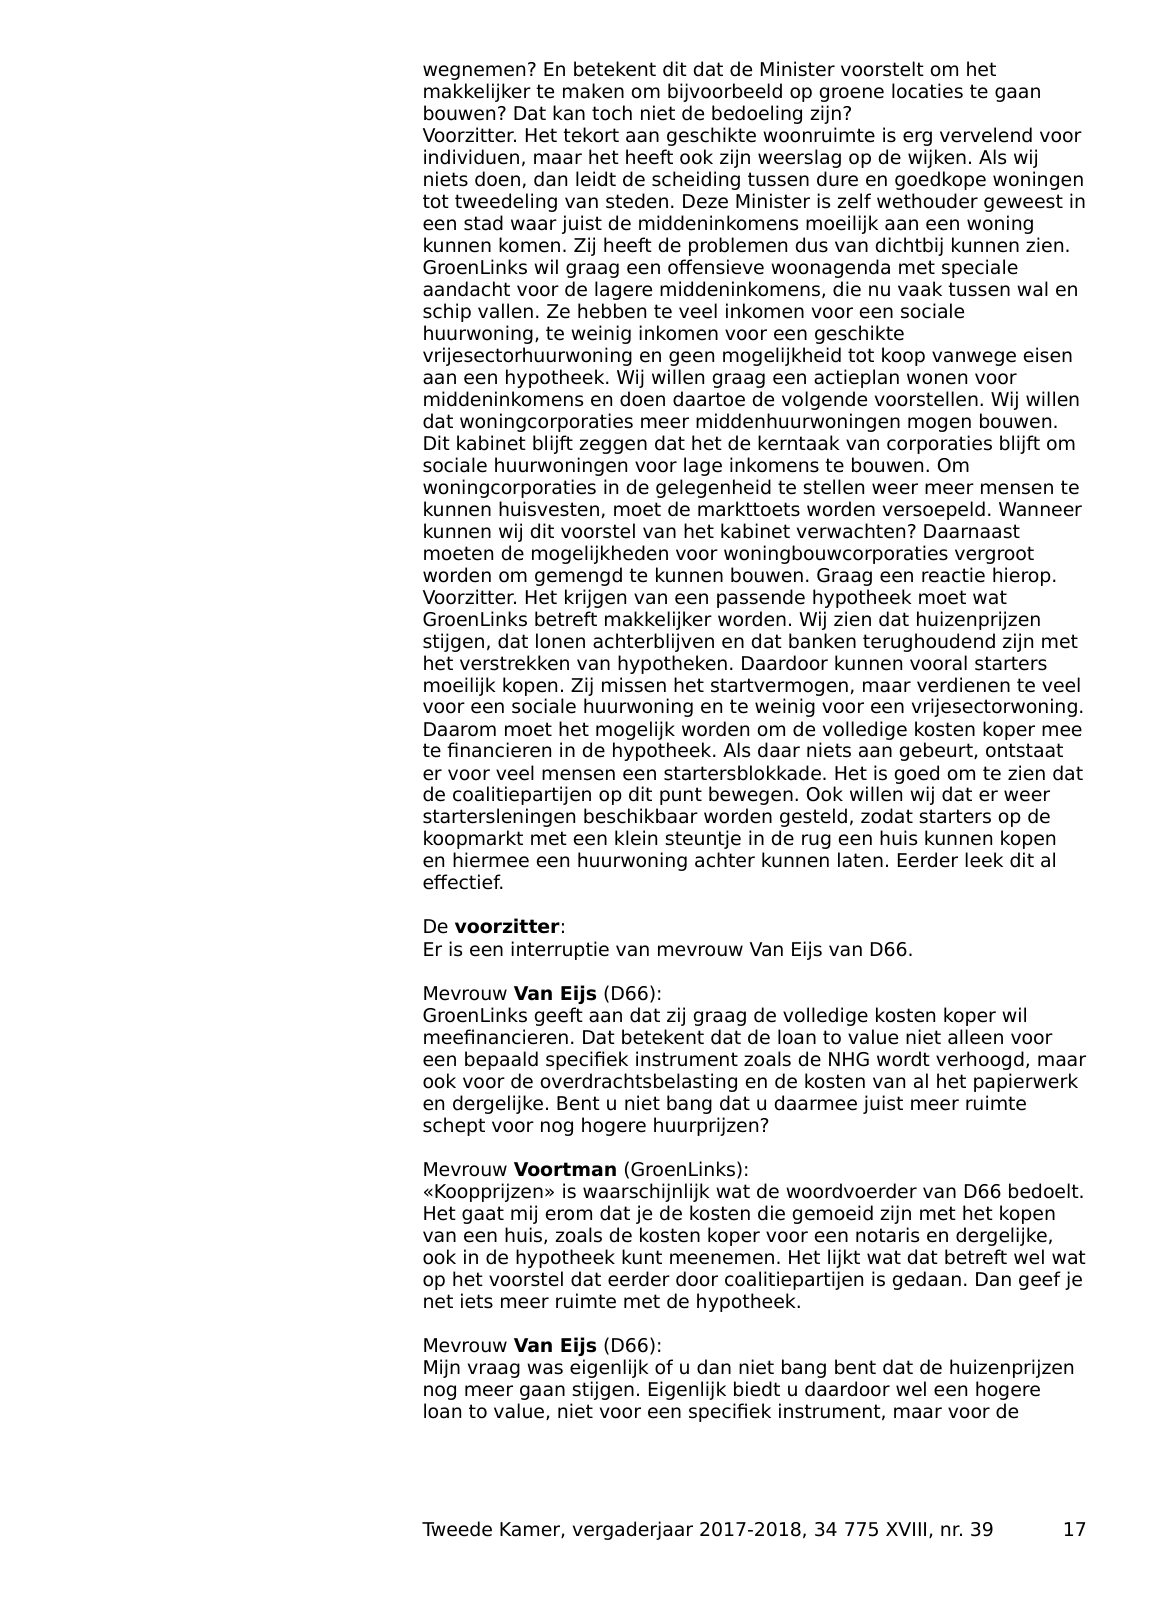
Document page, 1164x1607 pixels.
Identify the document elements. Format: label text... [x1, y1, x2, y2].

text GroenLinks geeft aan dat zij graag de volledige kosten koper wil meefinancieren. Dat betekent dat de loan to value niet alleen voor een bepaald specifiek instrument zoals de NHG wordt verhoogd, maar ook voor de overdrachtsbelasting en de kosten van al het papierwerk en dergelijke. Bent u niet bang dat u daarmee juist meer ruimte schept voor nog hogere huurprijzen? [422, 1004, 1087, 1136]
text Voorzitter. Het krijgen van een passende hypotheek moet wat GroenLinks betreft makkelijker worden. Wij zien dat huizenprijzen stijgen, dat lonen achterblijven en dat banken terughoudend zijn met het verstrekken van hypotheken. Daardoor kunnen vooral starters moeilijk kopen. Zij missen het startvermogen, maar verdienen te veel voor een sociale huurwoning en te weinig voor een vrijesectorwoning. Daarom moet het mogelijk worden om de volledige kosten koper mee te financieren in de hypotheek. Als daar niets aan gebeurt, ontstaat er voor veel mensen een startersblokkade. Het is goed om te zien dat de coalitiepartijen op dit punt bewegen. Ook willen wij dat er weer startersleningen beschikbaar worden gesteld, zodat starters op de koopmarkt met een klein steuntje in de rug een huis kunnen kopen en hiermee een huurwoning achter kunnen laten. Eerder leek dit al effectief. [422, 587, 1087, 894]
text Er is een interruptie van mevrouw Van Eijs van D66. [422, 938, 1087, 960]
text Mijn vraag was eigenlijk of u dan niet bang bent dat de huizenprijzen nog meer gaan stijgen. Eigenlijk biedt u daardoor wel een hogere loan to value, niet voor een specifiek instrument, maar voor de [422, 1357, 1087, 1423]
text Mevrouw Voortman (GroenLinks): [422, 1159, 1087, 1181]
text Mevrouw Van Eijs (D66): [422, 983, 1087, 1004]
text wegnemen? En betekent dit dat de Minister voorstelt om het makkelijker te maken om bijvoorbeeld op groene locaties te gaan bouwen? Dat kan toch niet de bedoeling zijn? [422, 59, 1087, 125]
text GroenLinks wil graag een offensieve woonagenda met speciale aandacht voor de lagere middeninkomens, die nu vaak tussen wal en schip vallen. Ze hebben te veel inkomen voor een sociale huurwoning, te weinig inkomen voor een geschikte vrijesectorhuurwoning en geen mogelijkheid tot koop vanwege eisen aan een hypotheek. Wij willen graag een actieplan wonen voor middeninkomens en doen daartoe de volgende voorstellen. Wij willen dat woningcorporaties meer middenhuurwoningen mogen bouwen. Dit kabinet blijft zeggen dat het de kerntaak van corporaties blijft om sociale huurwoningen voor lage inkomens te bouwen. Om woningcorporaties in de gelegenheid te stellen weer meer mensen te kunnen huisvesten, moet de markttoets worden versoepeld. Wanneer kunnen wij dit voorstel van het kabinet verwachten? Daarnaast moeten de mogelijkheden voor woningbouwcorporaties vergroot worden om gemengd te kunnen bouwen. Graag een reactie hierop. [422, 257, 1087, 587]
text Voorzitter. Het tekort aan geschikte woonruimte is erg vervelend voor individuen, maar het heeft ook zijn weerslag op de wijken. Als wij niets doen, dan leidt de scheiding tussen dure en goedkope woningen tot tweedeling van steden. Deze Minister is zelf wethouder geweest in een stad waar juist de middeninkomens moeilijk aan een woning kunnen komen. Zij heeft de problemen dus van dichtbij kunnen zien. [422, 125, 1087, 257]
text «Koopprijzen» is waarschijnlijk wat de woordvoerder van D66 bedoelt. Het gaat mij erom dat je de kosten die gemoeid zijn met het kopen van een huis, zoals de kosten koper voor een notaris en dergelijke, ook in de hypotheek kunt meenemen. Het lijkt wat dat betreft wel wat op het voorstel dat eerder door coalitiepartijen is gedaan. Dan geef je net iets meer ruimte met de hypotheek. [422, 1181, 1087, 1312]
text De voorzitter: [422, 916, 1087, 938]
text Mevrouw Van Eijs (D66): [422, 1335, 1087, 1357]
